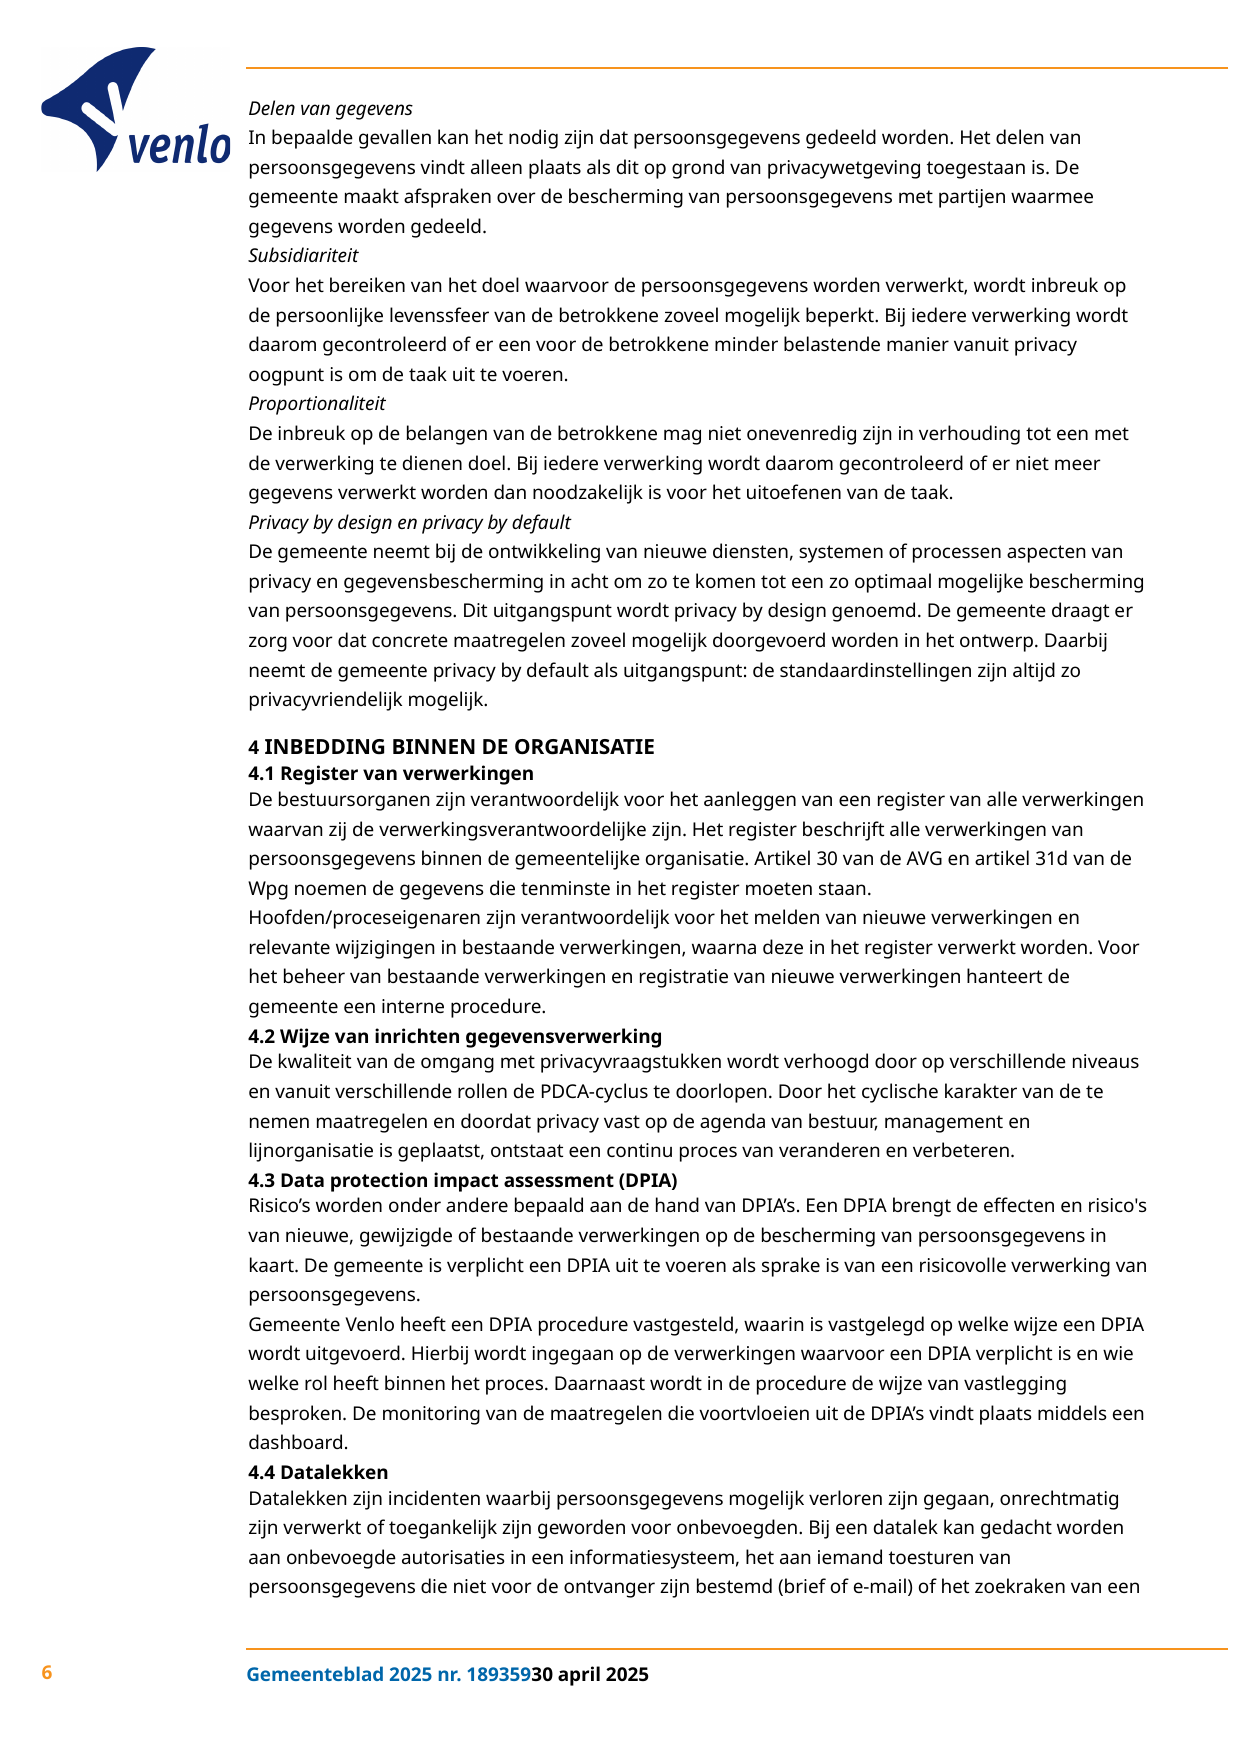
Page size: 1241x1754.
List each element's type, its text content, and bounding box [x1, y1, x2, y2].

text Subsidiariteit [248, 243, 1152, 268]
text 4.1 Register van verwerkingen [248, 761, 1152, 786]
text Delen van gegevens [248, 95, 1152, 121]
text 4.2 Wijze van inrichten gegevensverwerking [248, 1023, 1152, 1049]
text 4 INBEDDING BINNEN DE ORGANISATIE [248, 732, 1152, 761]
text Voor het bereiken van het doel waarvoor de persoonsgegevens worden verwerkt, wordt inbreuk op de persoonlijke levenssfeer van de betrokkene zoveel mogelijk beperkt. Bij iedere verwerking wordt daarom gecontroleerd of er een voor de betrokkene minder belastende manier vanuit privacy oogpunt is om de taak uit te voeren. [248, 272, 1152, 387]
text 4.4 Datalekken [248, 1459, 1152, 1485]
text De kwaliteit van de omgang met privacyvraagstukken wordt verhoogd door op verschillende niveaus en vanuit verschillende rollen de PDCA-cyclus te doorlopen. Door het cyclische karakter van de te nemen maatregelen en doordat privacy vast op de agenda van bestuur, management en lijnorganisatie is geplaatst, ontstaat een continu proces van veranderen en verbeteren. [248, 1049, 1152, 1163]
text Gemeente Venlo heeft een DPIA procedure vastgesteld, waarin is vastgelegd op welke wijze een DPIA wordt uitgevoerd. Hierbij wordt ingegaan op de verwerkingen waarvoor een DPIA verplicht is en wie welke rol heeft binnen het proces. Daarnaast wordt in de procedure de wijze van vastlegging besproken. De monitoring van de maatregelen die voortvloeien uit de DPIA’s vindt plaats middels een dashboard. [248, 1311, 1152, 1455]
text In bepaalde gevallen kan het nodig zijn dat persoonsgegevens gedeeld worden. Het delen van persoonsgegevens vindt alleen plaats als dit op grond van privacywetgeving toegestaan is. De gemeente maakt afspraken over de bescherming van persoonsgegevens met partijen waarmee gegevens worden gedeeld. [248, 124, 1152, 239]
text 4.3 Data protection impact assessment (DPIA) [248, 1167, 1152, 1193]
text Proportionaliteit [248, 391, 1152, 416]
picture [41, 47, 231, 172]
text Risico’s worden onder andere bepaald aan de hand van DPIA’s. Een DPIA brengt de effecten en risico's van nieuwe, gewijzigde of bestaande verwerkingen op de bescherming van persoonsgegevens in kaart. De gemeente is verplicht een DPIA uit te voeren als sprake is van een risicovolle verwerking van persoonsgegevens. [248, 1193, 1152, 1307]
text Privacy by design en privacy by default [248, 509, 1152, 535]
text De gemeente neemt bij de ontwikkeling van nieuwe diensten, systemen of processen aspecten van privacy en gegevensbescherming in acht om zo te komen tot een zo optimaal mogelijke bescherming van persoonsgegevens. Dit uitgangspunt wordt privacy by design genoemd. De gemeente draagt er zorg voor dat concrete maatregelen zoveel mogelijk doorgevoerd worden in het ontwerp. Daarbij neemt de gemeente privacy by default als uitgangspunt: de standaardinstellingen zijn altijd zo privacyvriendelijk mogelijk. [248, 538, 1152, 712]
text De inbreuk op de belangen van de betrokkene mag niet onevenredig zijn in verhouding tot een met de verwerking te dienen doel. Bij iedere verwerking wordt daarom gecontroleerd of er niet meer gegevens verwerkt worden dan noodzakelijk is voor het uitoefenen van de taak. [248, 420, 1152, 505]
text Hoofden/proceseigenaren zijn verantwoordelijk voor het melden van nieuwe verwerkingen en relevante wijzigingen in bestaande verwerkingen, waarna deze in het register verwerkt worden. Voor het beheer van bestaande verwerkingen en registratie van nieuwe verwerkingen hanteert de gemeente een interne procedure. [248, 904, 1152, 1019]
text De bestuursorganen zijn verantwoordelijk voor het aanleggen van een register van alle verwerkingen waarvan zij de verwerkingsverantwoordelijke zijn. Het register beschrijft alle verwerkingen van persoonsgegevens binnen de gemeentelijke organisatie. Artikel 30 van de AVG en artikel 31d van de Wpg noemen de gegevens die tenminste in het register moeten staan. [248, 786, 1152, 901]
text Datalekken zijn incidenten waarbij persoonsgegevens mogelijk verloren zijn gegaan, onrechtmatig zijn verwerkt of toegankelijk zijn geworden voor onbevoegden. Bij een datalek kan gedacht worden aan onbevoegde autorisaties in een informatiesysteem, het aan iemand toesturen van persoonsgegevens die niet voor de ontvanger zijn bestemd (brief of e-mail) of het zoekraken van een [248, 1485, 1152, 1599]
